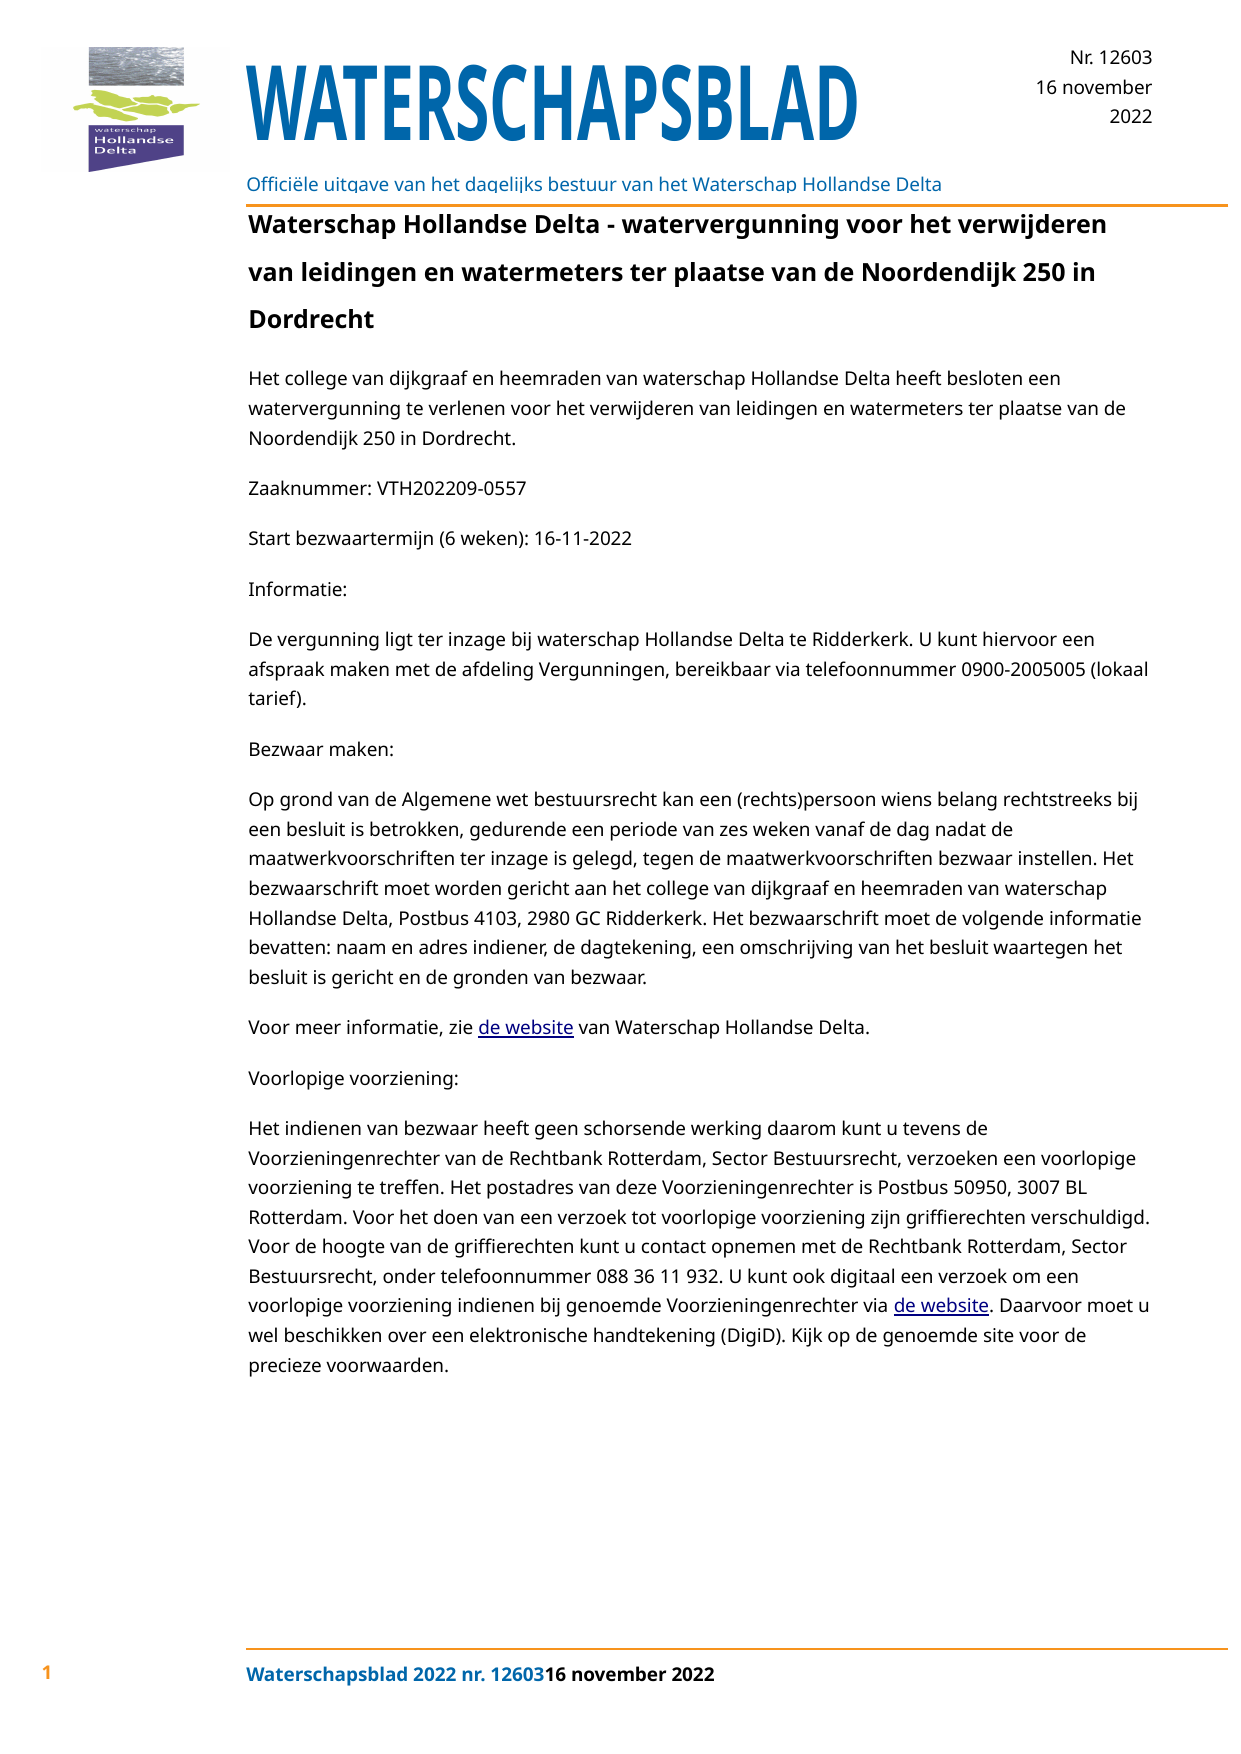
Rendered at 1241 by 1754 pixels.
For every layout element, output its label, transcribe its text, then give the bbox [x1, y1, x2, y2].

text Bezwaar maken: [248, 736, 1152, 762]
text Het indienen van bezwaar heeft geen schorsende werking daarom kunt u tevens de Voorzieningenrechter van de Rechtbank Rotterdam, Sector Bestuursrecht, verzoeken een voorlopige voorziening te treffen. Het postadres van deze Voorzieningenrechter is Postbus 50950, 3007 BL Rotterdam. Voor het doen van een verzoek tot voorlopige voorziening zijn griffierechten verschuldigd. Voor de hoogte van de griffierechten kunt u contact opnemen met de Rechtbank Rotterdam, Sector Bestuursrecht, onder telefoonnummer 088 36 11 932. U kunt ook digitaal een verzoek om een voorlopige voorziening indienen bij genoemde Voorzieningenrechter via de website. Daarvoor moet u wel beschikken over een elektronische handtekening (DigiD). Kijk op de genoemde site voor de precieze voorwaarden. [248, 1115, 1152, 1377]
text Het college van dijkgraaf en heemraden van waterschap Hollandse Delta heeft besloten een watervergunning te verlenen voor het verwijderen van leidingen en watermeters ter plaatse van de Noordendijk 250 in Dordrecht. [248, 366, 1152, 450]
text Informatie: [248, 576, 1152, 602]
text Op grond van de Algemene wet bestuursrecht kan een (rechts)persoon wiens belang rechtstreeks bij een besluit is betrokken, gedurende een periode van zes weken vanaf de dag nadat de maatwerkvoorschriften ter inzage is gelegd, tegen de maatwerkvoorschriften bezwaar instellen. Het bezwaarschrift moet worden gericht aan het college van dijkgraaf en heemraden van waterschap Hollandse Delta, Postbus 4103, 2980 GC Ridderkerk. Het bezwaarschrift moet de volgende informatie bevatten: naam en adres indiener, de dagtekening, een omschrijving van het besluit waartegen het besluit is gericht en de gronden van bezwaar. [248, 786, 1152, 989]
text Zaaknummer: VTH202209-0557 [248, 475, 1152, 501]
text De vergunning ligt ter inzage bij waterschap Hollandse Delta te Ridderkerk. U kunt hiervoor een afspraak maken met de afdeling Vergunningen, bereikbaar via telefoonnummer 0900-2005005 (lokaal tarief). [248, 626, 1152, 711]
picture [41, 47, 231, 172]
text Waterschap Hollandse Delta - watervergunning voor het verwijderen van leidingen en watermeters ter plaatse van de Noordendijk 250 in Dordrecht [248, 207, 1152, 336]
text Voorlopige voorziening: [248, 1065, 1152, 1090]
text Start bezwaartermijn (6 weken): 16-11-2022 [248, 526, 1152, 551]
text Voor meer informatie, zie de website van Waterschap Hollandse Delta. [248, 1014, 1152, 1040]
